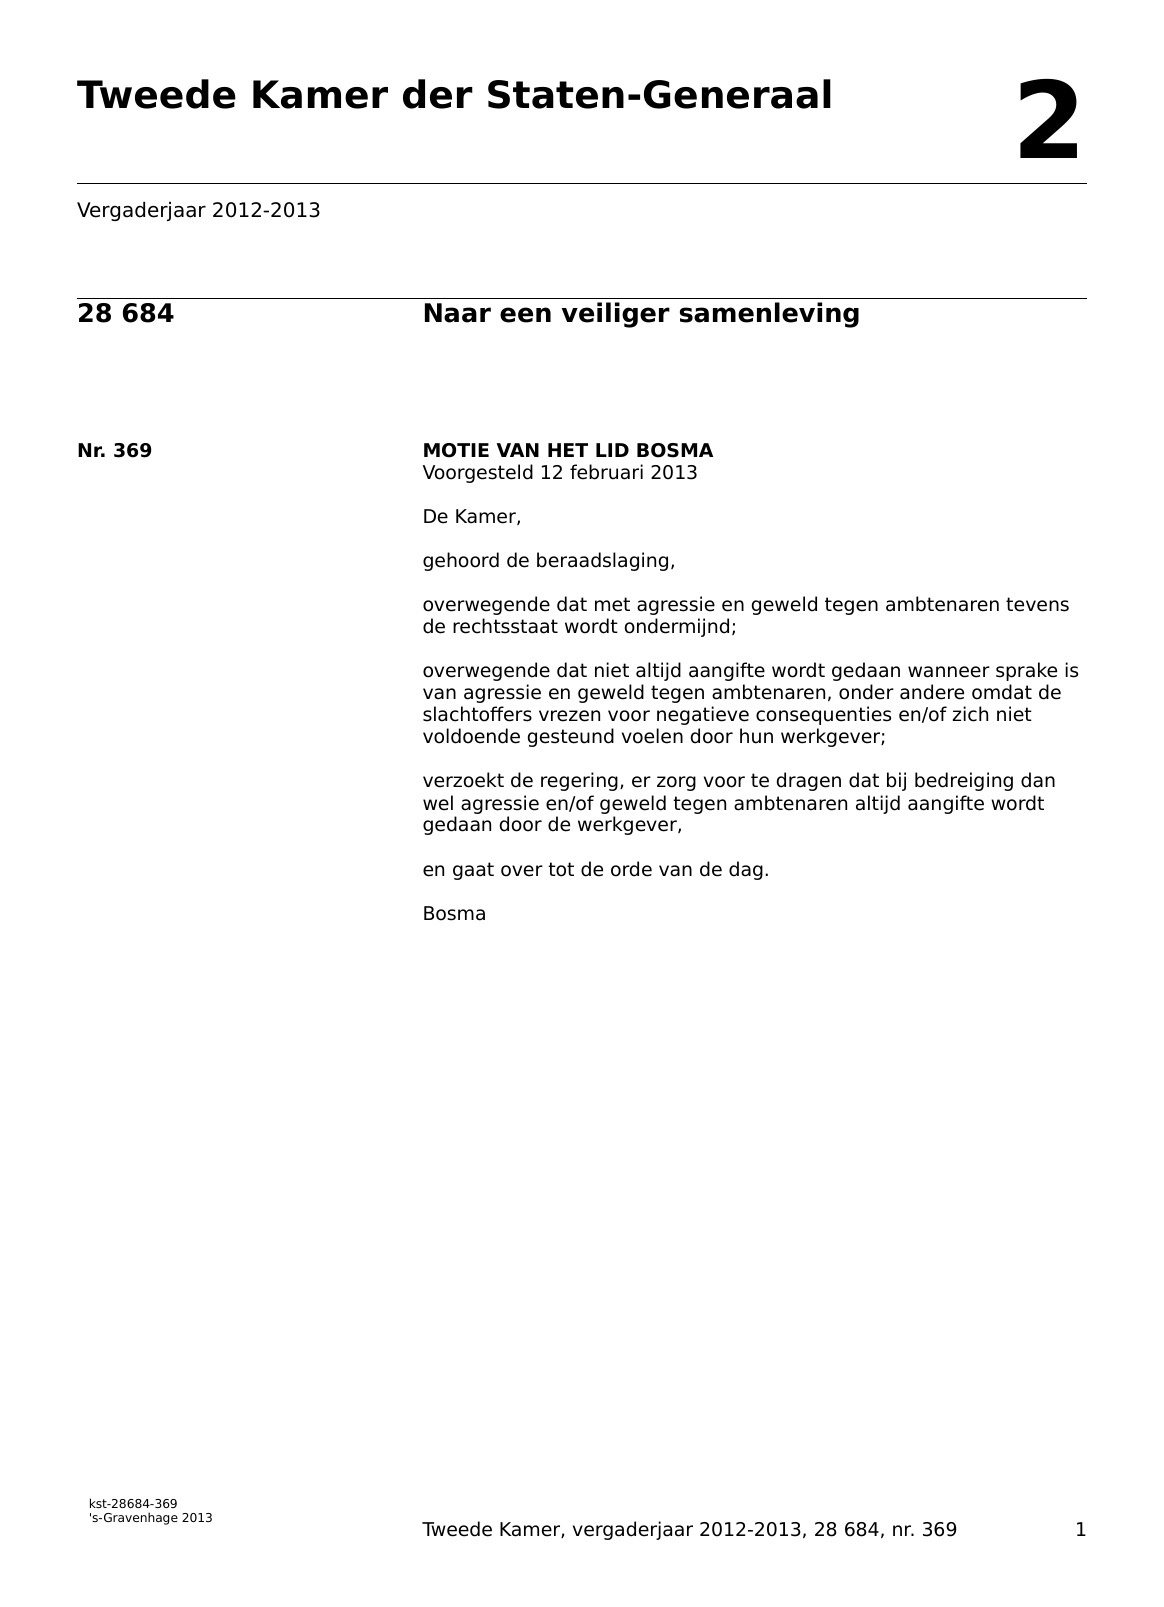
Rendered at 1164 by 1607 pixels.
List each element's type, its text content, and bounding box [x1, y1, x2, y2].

text De Kamer, [422, 506, 1087, 528]
text kst-28684-369 [88, 1497, 323, 1511]
table_cell Vergaderjaar 2012-2013 [77, 184, 1087, 298]
text overwegende dat met agressie en geweld tegen ambtenaren tevens de rechtsstaat wordt ondermijnd; [422, 594, 1087, 638]
subtitle 28 684 Naar een veiliger samenleving [77, 299, 1087, 329]
text Bosma [422, 903, 1087, 925]
text 's-Gravenhage 2013 [88, 1511, 323, 1525]
subtitle Nr. 369 MOTIE VAN HET LID BOSMA [77, 440, 1087, 462]
text en gaat over tot de orde van de dag. [422, 858, 1087, 881]
text gehoord de beraadslaging, [422, 550, 1087, 572]
table_header 2 [886, 59, 1087, 183]
text overwegende dat niet altijd aangifte wordt gedaan wanneer sprake is van agressie en geweld tegen ambtenaren, onder andere omdat de slachtoffers vrezen voor negatieve consequenties en/of zich niet voldoende gesteund voelen door hun werkgever; [422, 660, 1087, 748]
text Voorgesteld 12 februari 2013 [422, 462, 1087, 484]
table_header Tweede Kamer der Staten-Generaal [77, 59, 886, 183]
text verzoekt de regering, er zorg voor te dragen dat bij bedreiging dan wel agressie en/of geweld tegen ambtenaren altijd aangifte wordt gedaan door de werkgever, [422, 770, 1087, 836]
